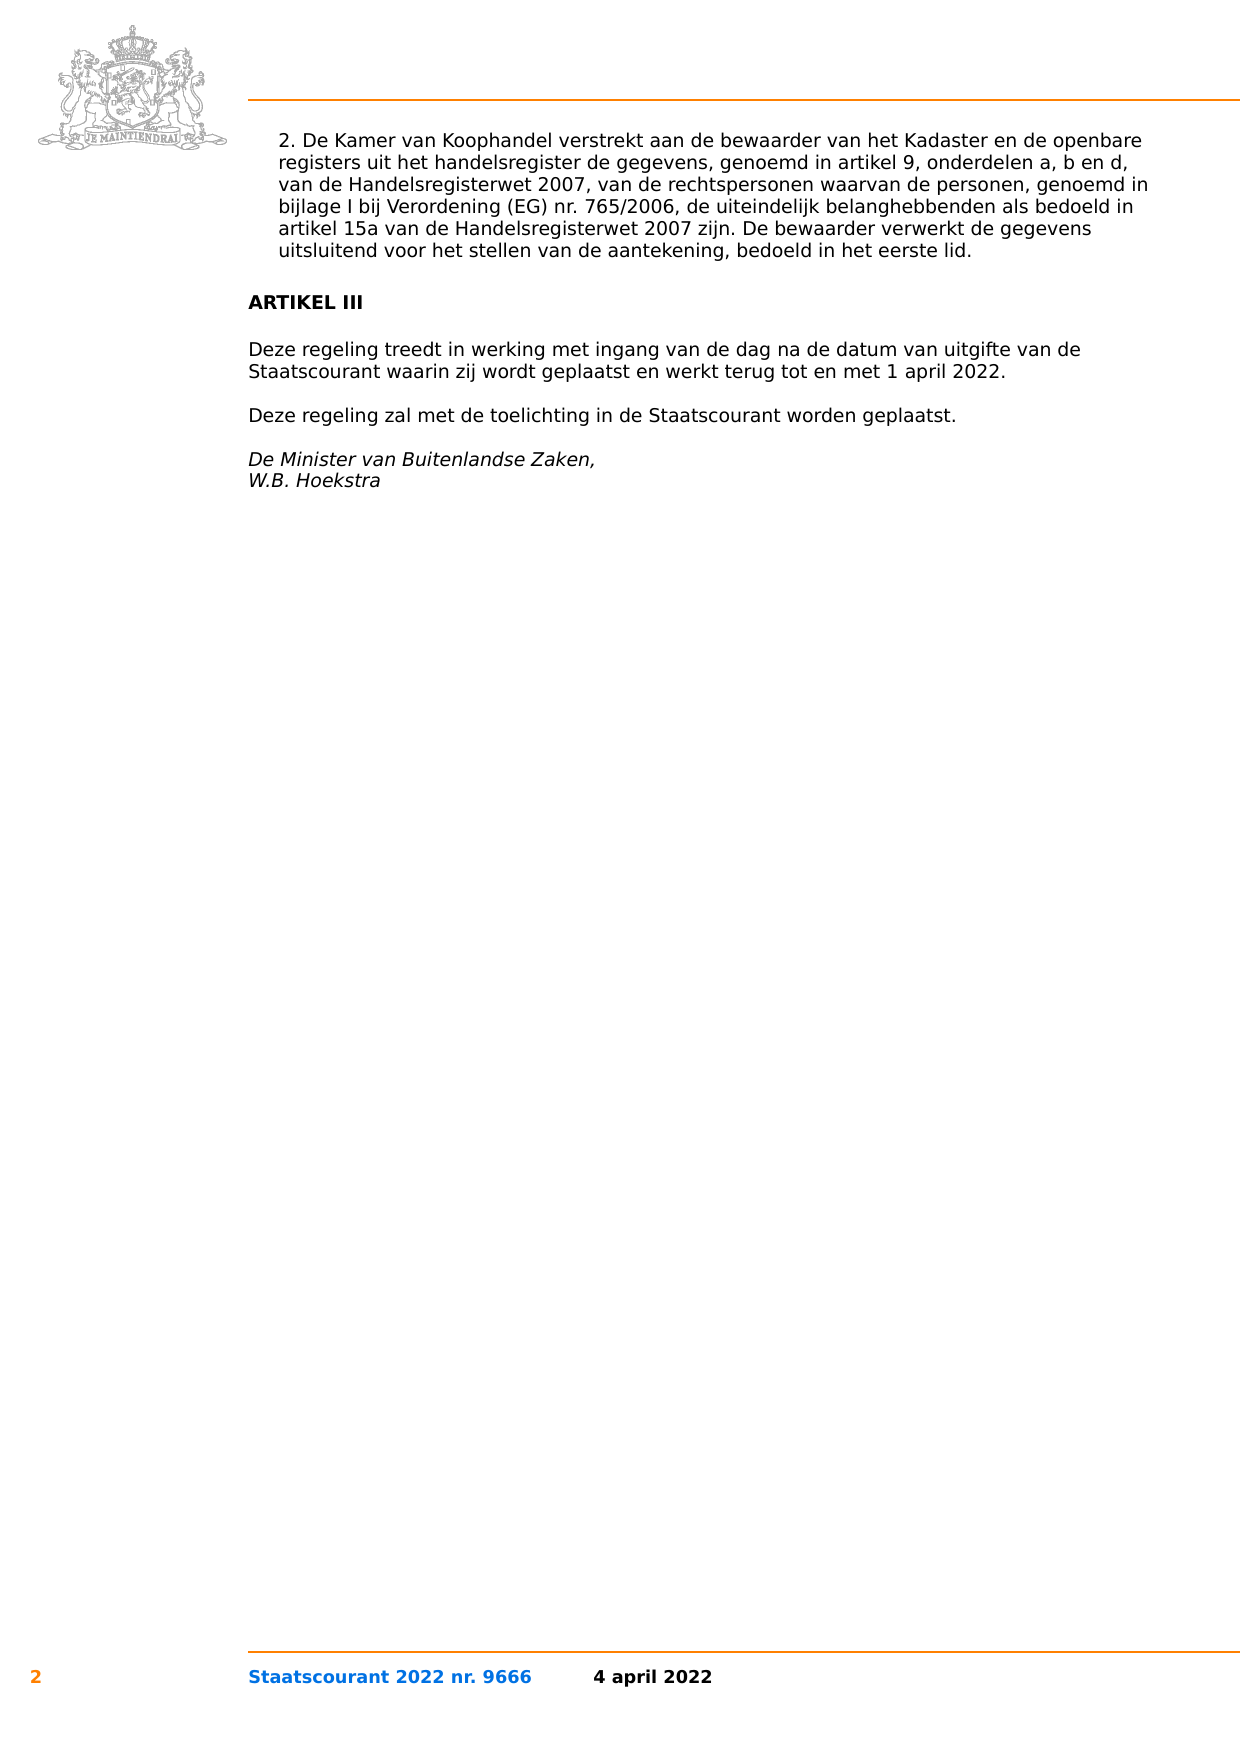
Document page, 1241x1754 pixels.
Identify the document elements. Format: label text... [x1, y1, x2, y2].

text De Minister van Buitenlandse Zaken, W.B. Hoekstra [248, 448, 1163, 492]
picture [38, 25, 227, 150]
text Deze regeling treedt in werking met ingang van de dag na de datum van uitgifte van de Staatscourant waarin zij wordt geplaatst en werkt terug tot en met 1 april 2022. [248, 339, 1163, 383]
subtitle ARTIKEL III [248, 292, 1163, 314]
text 2. De Kamer van Koophandel verstrekt aan de bewaarder van het Kadaster en de openbare registers uit het handelsregister de gegevens, genoemd in artikel 9, onderdelen a, b en d, van de Handelsregisterwet 2007, van de rechtspersonen waarvan de personen, genoemd in bijlage I bij Verordening (EG) nr. 765/2006, de uiteindelijk belanghebbenden als bedoeld in artikel 15a van de Handelsregisterwet 2007 zijn. De bewaarder verwerkt de gegevens uitsluitend voor het stellen van de aantekening, bedoeld in het eerste lid. [278, 130, 1163, 262]
text Deze regeling zal met de toelichting in de Staatscourant worden geplaatst. [248, 404, 1163, 427]
